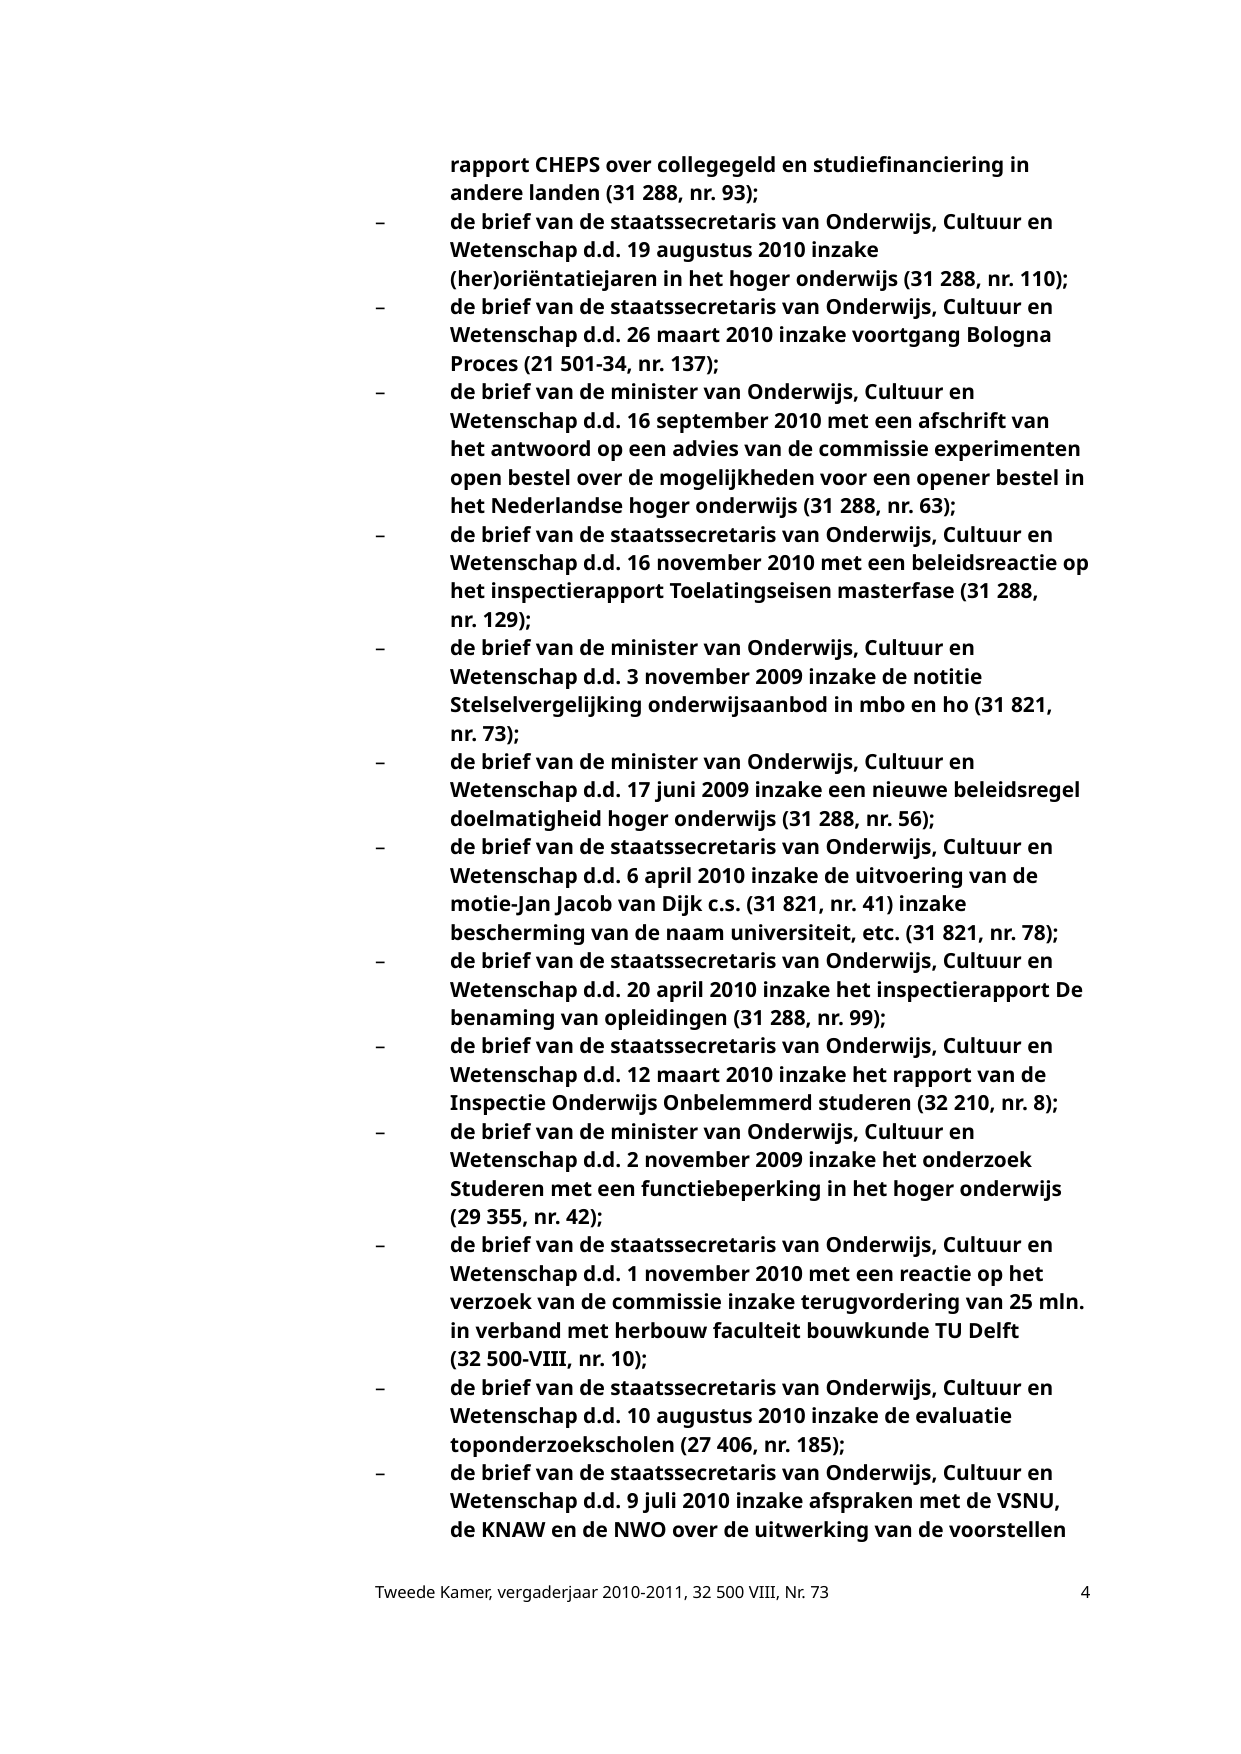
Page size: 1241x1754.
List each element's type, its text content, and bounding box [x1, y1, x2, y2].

list rapport CHEPS over collegegeld en studiefinanciering in andere landen (31 288, nr. 93); [375, 150, 1090, 207]
list de brief van de staatssecretaris van Onderwijs, Cultuur en Wetenschap d.d. 6 april 2010 inzake de uitvoering van de motie-Jan Jacob van Dijk c.s. (31 821, nr. 41) inzake bescherming van de naam universiteit, etc. (31 821, nr. 78); [375, 832, 1090, 946]
list de brief van de staatssecretaris van Onderwijs, Cultuur en Wetenschap d.d. 20 april 2010 inzake het inspectierapport De benaming van opleidingen (31 288, nr. 99); [375, 946, 1090, 1032]
list de brief van de staatssecretaris van Onderwijs, Cultuur en Wetenschap d.d. 19 augustus 2010 inzake (her)oriëntatiejaren in het hoger onderwijs (31 288, nr. 110); [375, 207, 1090, 292]
list de brief van de minister van Onderwijs, Cultuur en Wetenschap d.d. 17 juni 2009 inzake een nieuwe beleidsregel doelmatigheid hoger onderwijs (31 288, nr. 56); [375, 747, 1090, 832]
list de brief van de minister van Onderwijs, Cultuur en Wetenschap d.d. 16 september 2010 met een afschrift van het antwoord op een advies van de commissie experimenten open bestel over de mogelijkheden voor een opener bestel in het Nederlandse hoger onderwijs (31 288, nr. 63); [375, 377, 1090, 520]
list de brief van de staatssecretaris van Onderwijs, Cultuur en Wetenschap d.d. 12 maart 2010 inzake het rapport van de Inspectie Onderwijs Onbelemmerd studeren (32 210, nr. 8); [375, 1032, 1090, 1117]
list de brief van de staatssecretaris van Onderwijs, Cultuur en Wetenschap d.d. 1 november 2010 met een reactie op het verzoek van de commissie inzake terugvordering van 25 mln. in verband met herbouw faculteit bouwkunde TU Delft (32 500-VIII, nr. 10); [375, 1231, 1090, 1373]
list de brief van de staatssecretaris van Onderwijs, Cultuur en Wetenschap d.d. 26 maart 2010 inzake voortgang Bologna Proces (21 501-34, nr. 137); [375, 292, 1090, 377]
list de brief van de staatssecretaris van Onderwijs, Cultuur en Wetenschap d.d. 10 augustus 2010 inzake de evaluatie toponderzoekscholen (27 406, nr. 185); [375, 1373, 1090, 1458]
list de brief van de minister van Onderwijs, Cultuur en Wetenschap d.d. 2 november 2009 inzake het onderzoek Studeren met een functiebeperking in het hoger onderwijs (29 355, nr. 42); [375, 1117, 1090, 1231]
list de brief van de staatssecretaris van Onderwijs, Cultuur en Wetenschap d.d. 9 juli 2010 inzake afspraken met de VSNU, de KNAW en de NWO over de uitwerking van de voorstellen [375, 1458, 1090, 1543]
list de brief van de minister van Onderwijs, Cultuur en Wetenschap d.d. 3 november 2009 inzake de notitie Stelselvergelijking onderwijsaanbod in mbo en ho (31 821, nr. 73); [375, 633, 1090, 747]
list de brief van de staatssecretaris van Onderwijs, Cultuur en Wetenschap d.d. 16 november 2010 met een beleidsreactie op het inspectierapport Toelatingseisen masterfase (31 288, nr. 129); [375, 520, 1090, 633]
